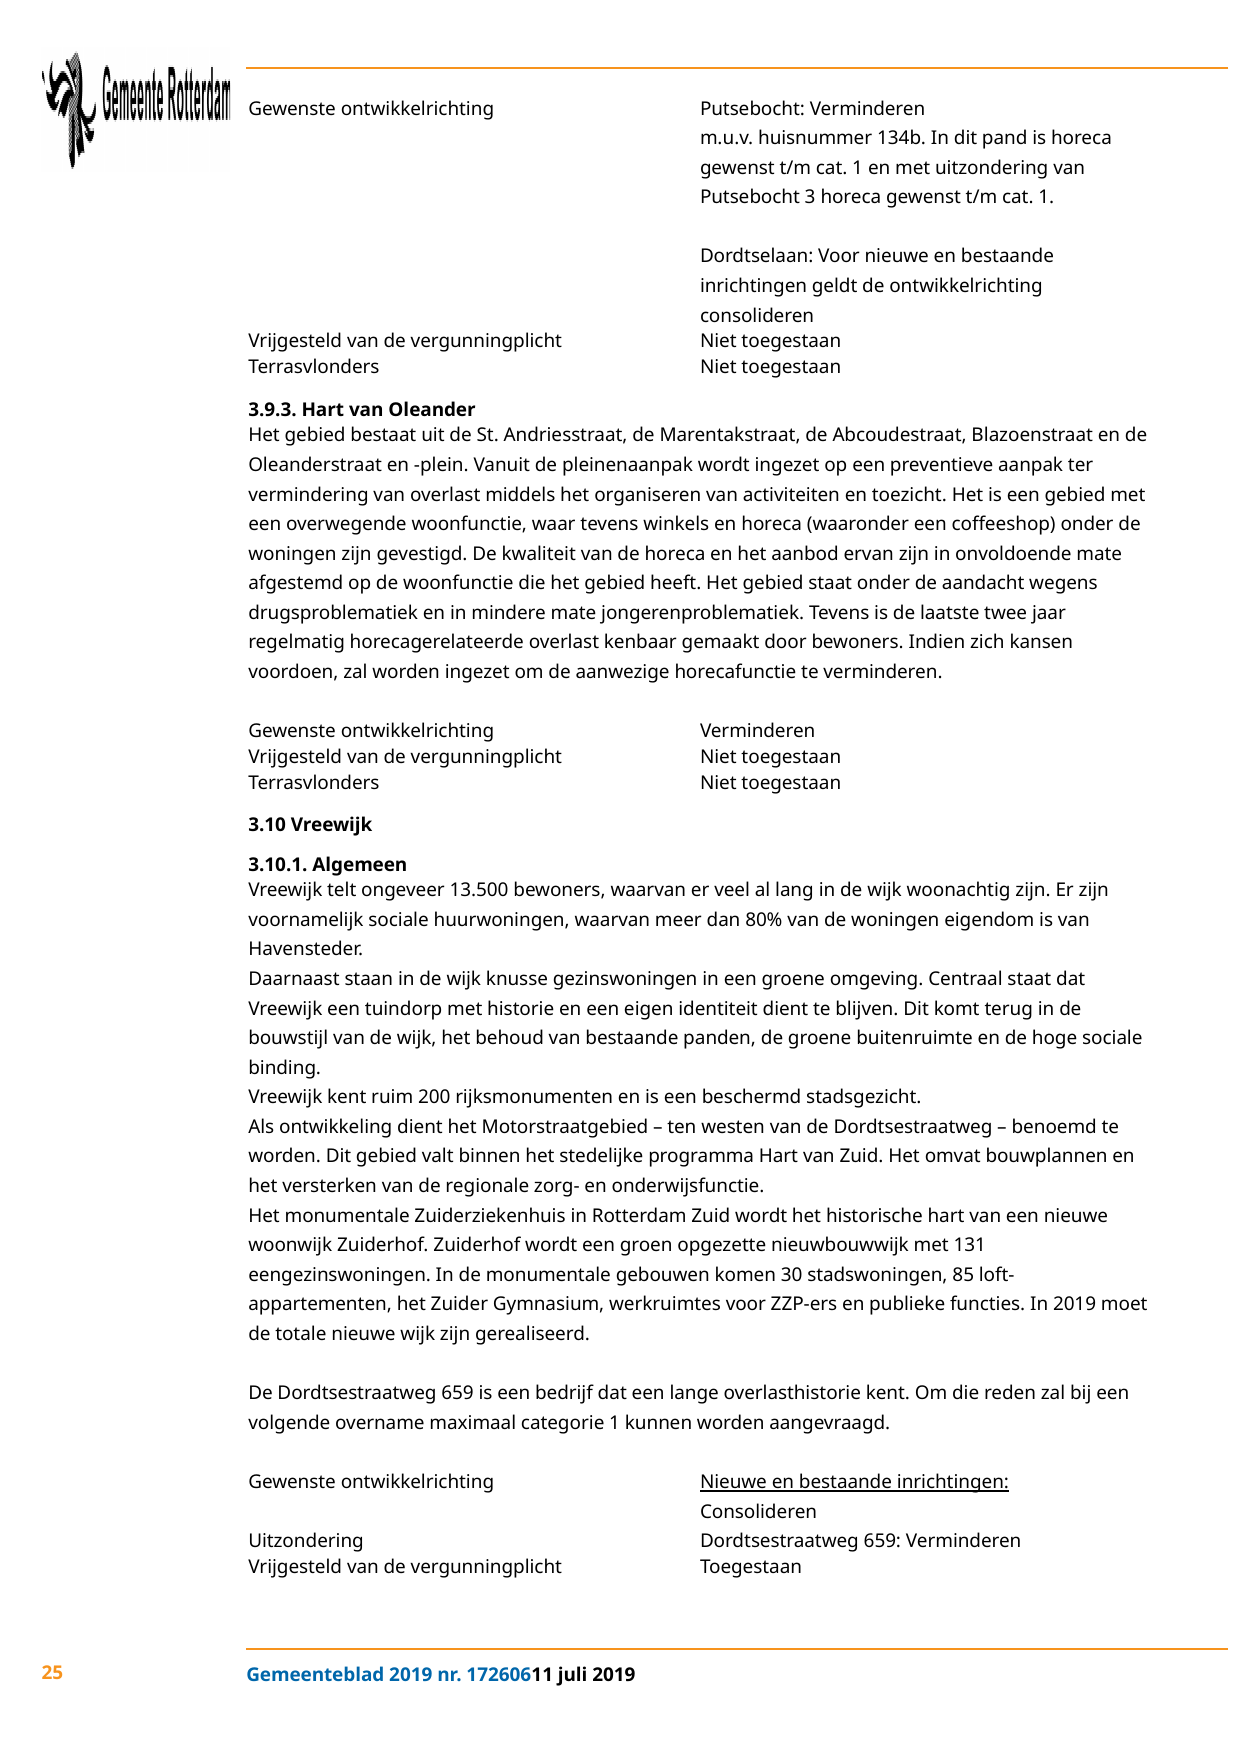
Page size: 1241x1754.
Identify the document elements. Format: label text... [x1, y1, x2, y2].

text Het monumentale Zuiderziekenhuis in Rotterdam Zuid wordt het historische hart van een nieuwe woonwijk Zuiderhof. Zuiderhof wordt een groen opgezette nieuwbouwwijk met 131 eengezinswoningen. In de monumentale gebouwen komen 30 stadswoningen, 85 loft-appartementen, het Zuider Gymnasium, werkruimtes voor ZZP-ers en publieke functies. In 2019 moet de totale nieuwe wijk zijn gerealiseerd. [248, 1202, 1152, 1346]
table_cell Vrijgesteld van de vergunningplicht [248, 743, 700, 769]
text Als ontwikkeling dient het Motorstraatgebied – ten westen van de Dordtsestraatweg – benoemd te worden. Dit gebied valt binnen het stedelijke programma Hart van Zuid. Het omvat bouwplannen en het versterken van de regionale zorg- en onderwijsfunctie. [248, 1113, 1152, 1198]
table_cell Vrijgesteld van de vergunningplicht [248, 1553, 700, 1579]
table_cell Terrasvlonders [248, 353, 700, 379]
table_cell Toegestaan [700, 1553, 1152, 1579]
text De Dordtsestraatweg 659 is een bedrijf dat een lange overlasthistorie kent. Om die reden zal bij een volgende overname maximaal categorie 1 kunnen worden aangevraagd. [248, 1379, 1152, 1435]
picture [41, 47, 231, 172]
table_cell Niet toegestaan [700, 769, 1152, 795]
text Het gebied bestaat uit de St. Andriesstraat, de Marentakstraat, de Abcoudestraat, Blazoenstraat en de Oleanderstraat en -plein. Vanuit de pleinenaanpak wordt ingezet op een preventieve aanpak ter vermindering van overlast middels het organiseren van activiteiten en toezicht. Het is een gebied met een overwegende woonfunctie, waar tevens winkels en horeca (waaronder een coffeeshop) onder de woningen zijn gevestigd. De kwaliteit van de horeca en het aanbod ervan zijn in onvoldoende mate afgestemd op de woonfunctie die het gebied heeft. Het gebied staat onder de aandacht wegens drugsproblematiek en in mindere mate jongerenproblematiek. Tevens is de laatste twee jaar regelmatig horecagerelateerde overlast kenbaar gemaakt door bewoners. Indien zich kansen voordoen, zal worden ingezet om de aanwezige horecafunctie te verminderen. [248, 422, 1152, 684]
text Daarnaast staan in de wijk knusse gezinswoningen in een groene omgeving. Centraal staat dat Vreewijk een tuindorp met historie en een eigen identiteit dient te blijven. Dit komt terug in de bouwstijl van de wijk, het behoud van bestaande panden, de groene buitenruimte en de hoge sociale binding. [248, 965, 1152, 1080]
table_cell Niet toegestaan [700, 743, 1152, 769]
table_cell Niet toegestaan [700, 328, 1152, 353]
table_header Gewenste ontwikkelrichting Uitzondering [248, 1468, 700, 1553]
text 3.10 Vreewijk [248, 811, 1152, 837]
table_header Gewenste ontwikkelrichting [248, 718, 700, 743]
table_cell Terrasvlonders [248, 769, 700, 795]
table_header Putsebocht: Verminderen m.u.v. huisnummer 134b. In dit pand is horeca gewenst t/m cat. 1 en met uitzondering van Putsebocht 3 horeca gewenst t/m cat. 1. Dordtselaan: Voor nieuwe en bestaande inrichtingen geldt de ontwikkelrichting consolideren [700, 95, 1152, 328]
table_header Verminderen [700, 718, 1152, 743]
table_cell Niet toegestaan [700, 353, 1152, 379]
text Vreewijk telt ongeveer 13.500 bewoners, waarvan er veel al lang in de wijk woonachtig zijn. Er zijn voornamelijk sociale huurwoningen, waarvan meer dan 80% van de woningen eigendom is van Havensteder. [248, 876, 1152, 961]
table_cell Vrijgesteld van de vergunningplicht [248, 328, 700, 353]
table_header Nieuwe en bestaande inrichtingen: Consolideren Dordtsestraatweg 659: Verminderen [700, 1468, 1152, 1553]
text 3.9.3. Hart van Oleander [248, 396, 1152, 422]
text 3.10.1. Algemeen [248, 851, 1152, 876]
table_header Gewenste ontwikkelrichting [248, 95, 700, 328]
text Vreewijk kent ruim 200 rijksmonumenten en is een beschermd stadsgezicht. [248, 1083, 1152, 1109]
